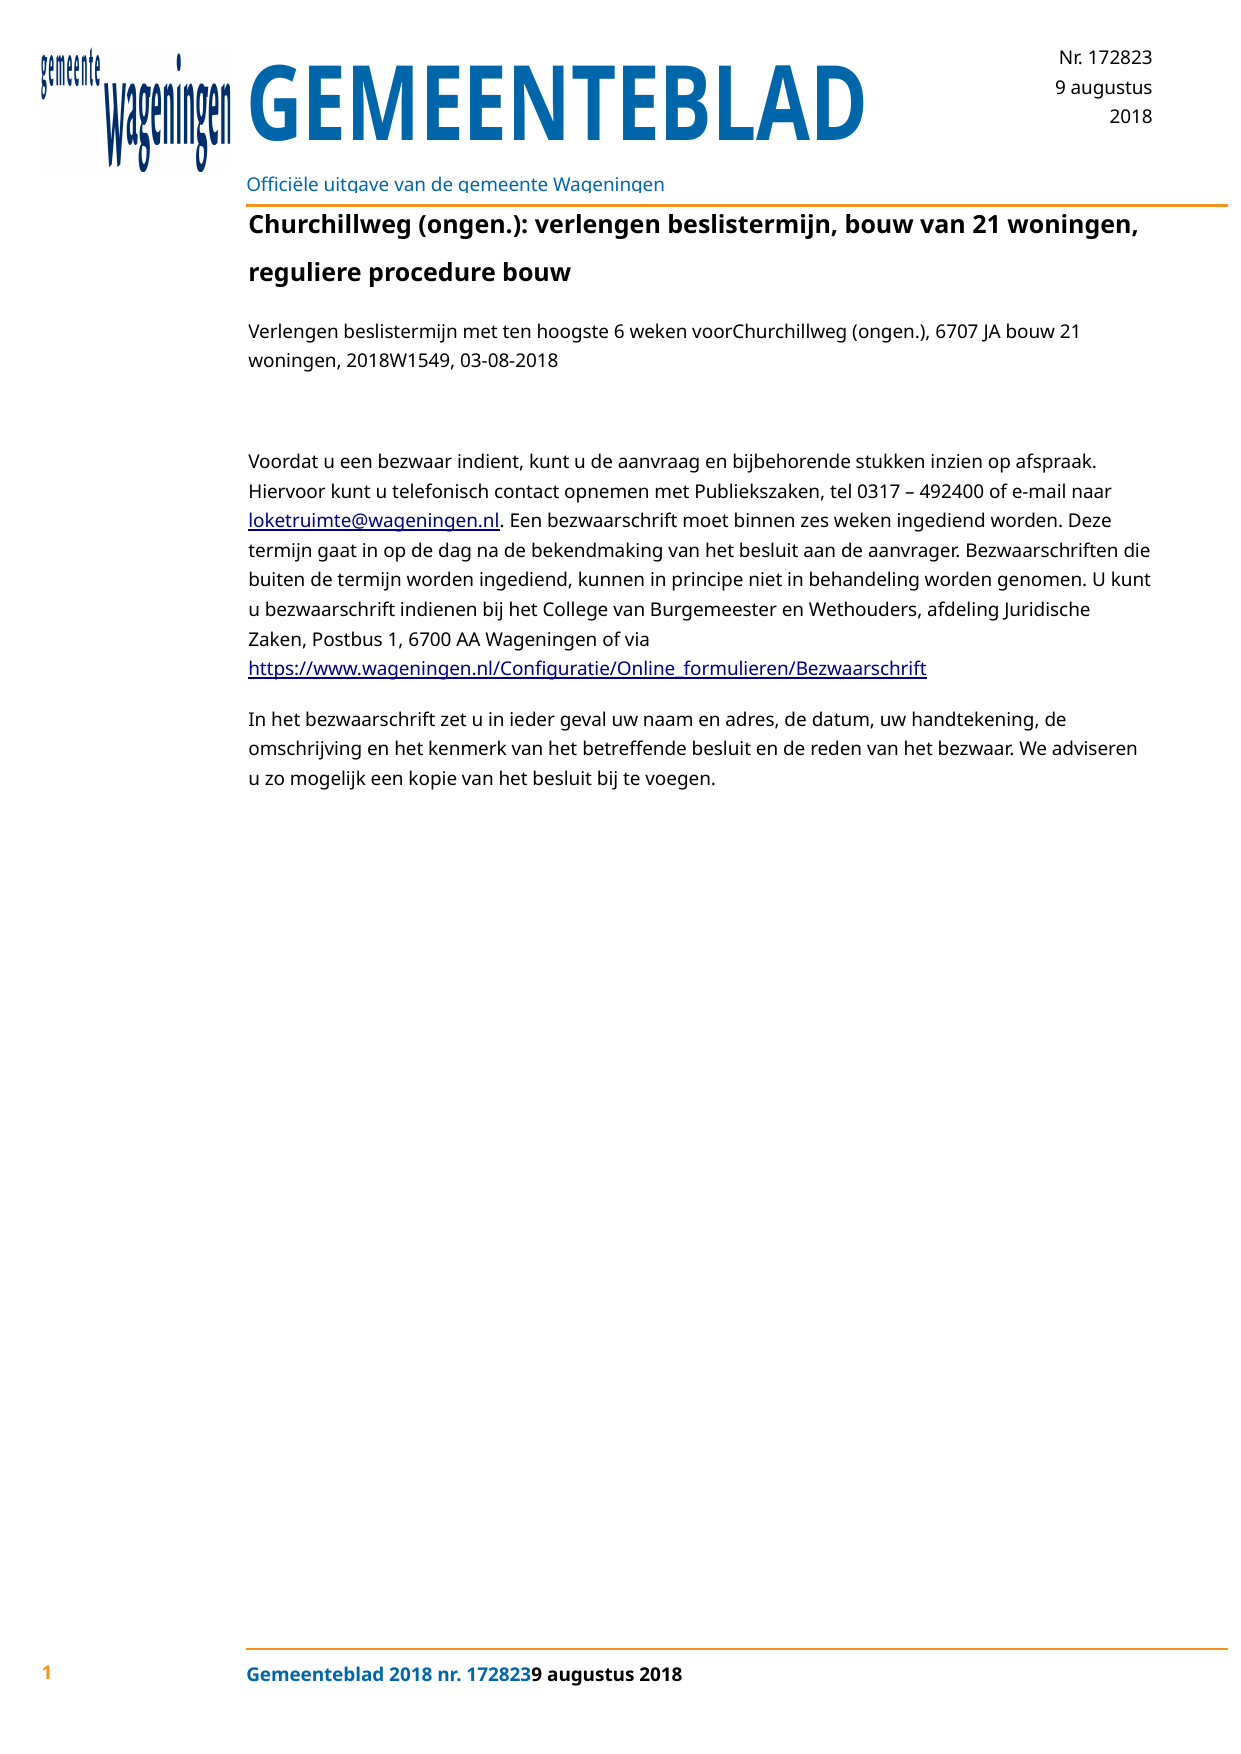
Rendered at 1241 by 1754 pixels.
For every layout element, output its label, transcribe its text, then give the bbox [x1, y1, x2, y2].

text Voordat u een bezwaar indient, kunt u de aanvraag en bijbehorende stukken inzien op afspraak. Hiervoor kunt u telefonisch contact opnemen met Publiekszaken, tel 0317 – 492400 of e-mail naar loketruimte@wageningen.nl. Een bezwaarschrift moet binnen zes weken ingediend worden. Deze termijn gaat in op de dag na de bekendmaking van het besluit aan de aanvrager. Bezwaarschriften die buiten de termijn worden ingediend, kunnen in principe niet in behandeling worden genomen. U kunt u bezwaarschrift indienen bij het College van Burgemeester en Wethouders, afdeling Juridische Zaken, Postbus 1, 6700 AA Wageningen of via https://www.wageningen.nl/Configuratie/Online_formulieren/Bezwaarschrift [248, 448, 1152, 681]
picture [41, 47, 231, 172]
text In het bezwaarschrift zet u in ieder geval uw naam en adres, de datum, uw handtekening, de omschrijving en het kenmerk van het betreffende besluit en de reden van het bezwaar. We adviseren u zo mogelijk een kopie van het besluit bij te voegen. [248, 706, 1152, 791]
text Churchillweg (ongen.): verlengen beslistermijn, bouw van 21 woningen, reguliere procedure bouw [248, 207, 1152, 288]
text Verlengen beslistermijn met ten hoogste 6 weken voorChurchillweg (ongen.), 6707 JA bouw 21 woningen, 2018W1549, 03-08-2018 [248, 318, 1152, 373]
